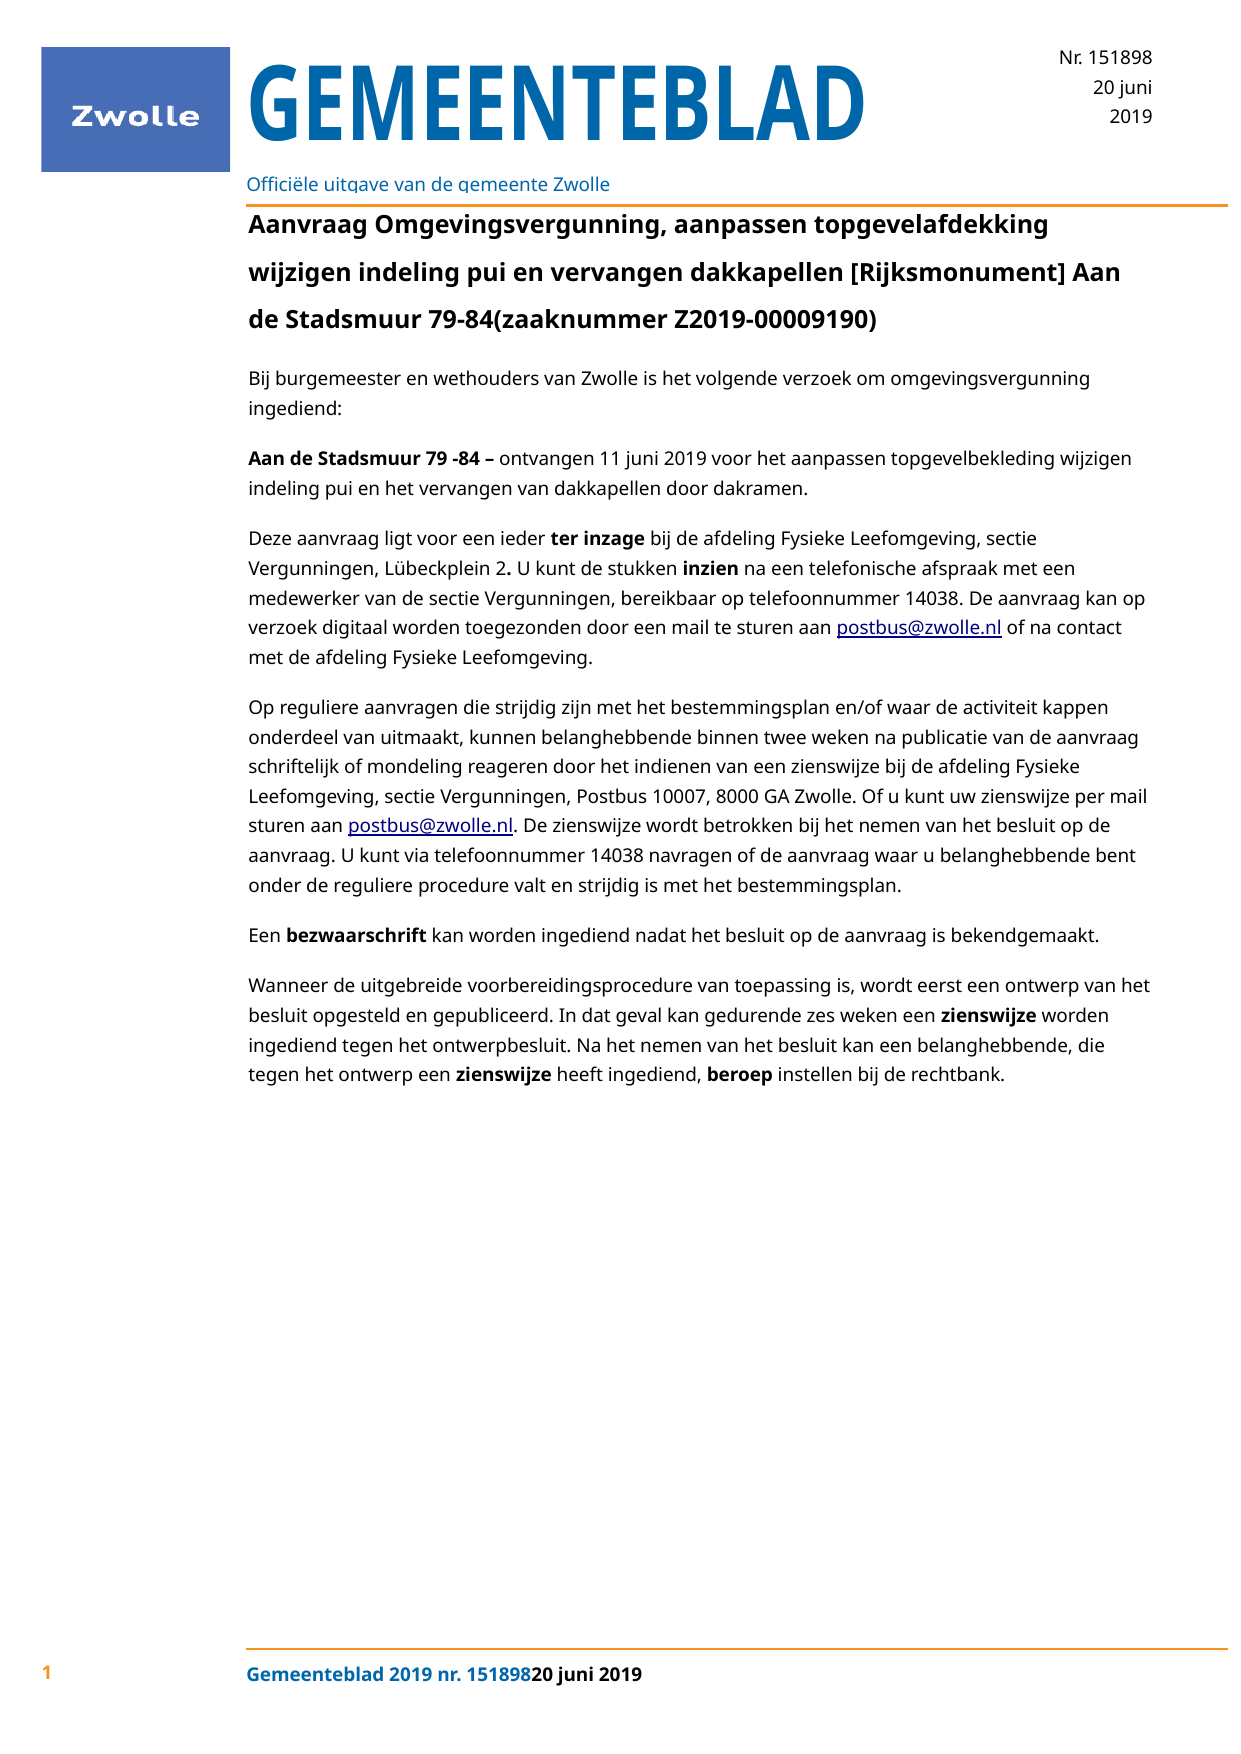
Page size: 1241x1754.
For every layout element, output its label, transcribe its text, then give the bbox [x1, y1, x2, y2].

text Aan de Stadsmuur 79 -84 – ontvangen 11 juni 2019 voor het aanpassen topgevelbekleding wijzigen indeling pui en het vervangen van dakkapellen door dakramen. [248, 446, 1152, 501]
text Bij burgemeester en wethouders van Zwolle is het volgende verzoek om omgevingsvergunning ingediend: [248, 366, 1152, 421]
text Een bezwaarschrift kan worden ingediend nadat het besluit op de aanvraag is bekendgemaakt. [248, 922, 1152, 948]
picture [41, 47, 231, 172]
text Deze aanvraag ligt voor een ieder ter inzage bij de afdeling Fysieke Leefomgeving, sectie Vergunningen, Lübeckplein 2. U kunt de stukken inzien na een telefonische afspraak met een medewerker van de sectie Vergunningen, bereikbaar op telefoonnummer 14038. De aanvraag kan op verzoek digitaal worden toegezonden door een mail te sturen aan postbus@zwolle.nl of na contact met de afdeling Fysieke Leefomgeving. [248, 526, 1152, 669]
text Wanneer de uitgebreide voorbereidingsprocedure van toepassing is, wordt eerst een ontwerp van het besluit opgesteld en gepubliceerd. In dat geval kan gedurende zes weken een zienswijze worden ingediend tegen het ontwerpbesluit. Na het nemen van het besluit kan een belanghebbende, die tegen het ontwerp een zienswijze heeft ingediend, beroep instellen bij de rechtbank. [248, 973, 1152, 1087]
text Aanvraag Omgevingsvergunning, aanpassen topgevelafdekking wijzigen indeling pui en vervangen dakkapellen [Rijksmonument] Aan de Stadsmuur 79-84(zaaknummer Z2019-00009190) [248, 207, 1152, 336]
text Op reguliere aanvragen die strijdig zijn met het bestemmingsplan en/of waar de activiteit kappen onderdeel van uitmaakt, kunnen belanghebbende binnen twee weken na publicatie van de aanvraag schriftelijk of mondeling reageren door het indienen van een zienswijze bij de afdeling Fysieke Leefomgeving, sectie Vergunningen, Postbus 10007, 8000 GA Zwolle. Of u kunt uw zienswijze per mail sturen aan postbus@zwolle.nl. De zienswijze wordt betrokken bij het nemen van het besluit op de aanvraag. U kunt via telefoonnummer 14038 navragen of de aanvraag waar u belanghebbende bent onder de reguliere procedure valt en strijdig is met het bestemmingsplan. [248, 694, 1152, 897]
